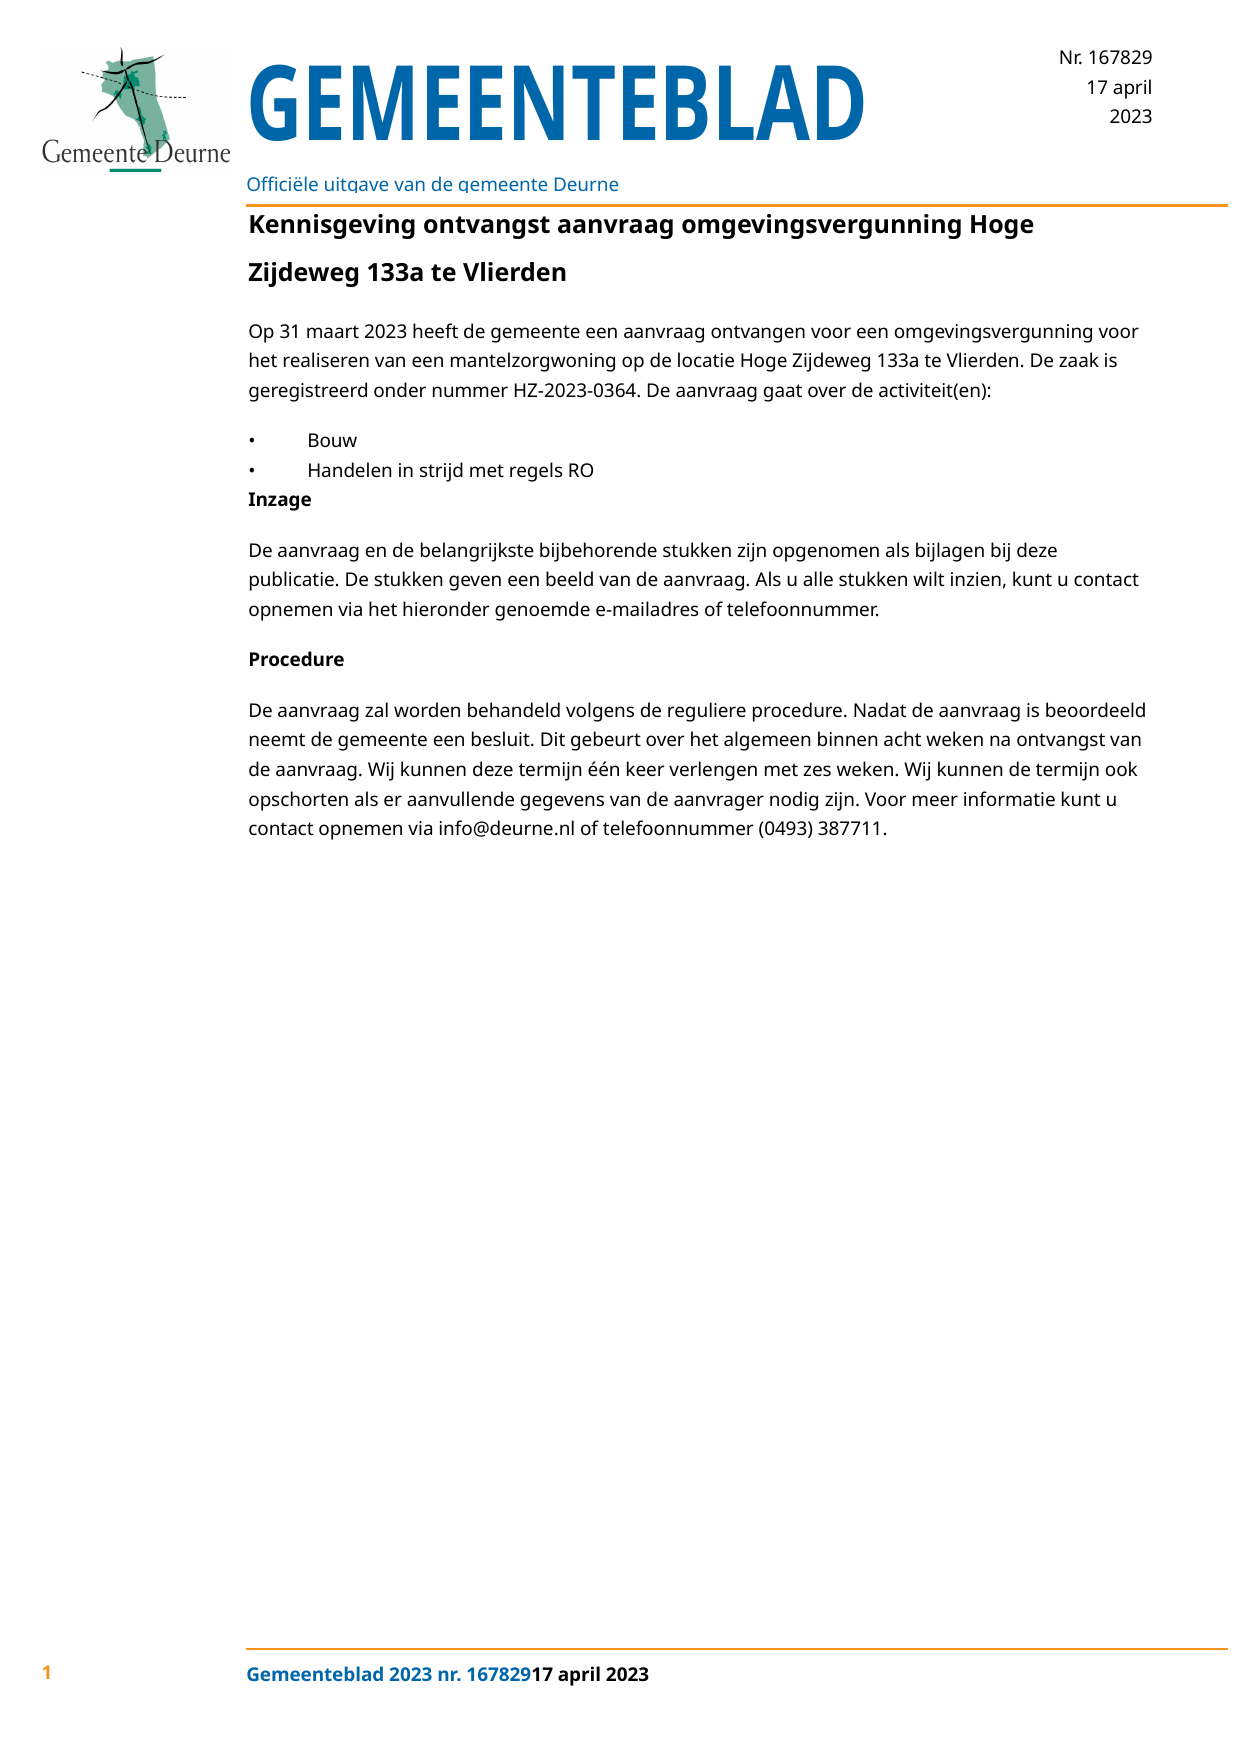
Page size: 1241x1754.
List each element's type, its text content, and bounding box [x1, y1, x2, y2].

text Procedure [248, 647, 1152, 672]
list Bouw [248, 427, 1152, 453]
text Inzage [248, 487, 1152, 512]
text Kennisgeving ontvangst aanvraag omgevingsvergunning Hoge Zijdeweg 133a te Vlierden [248, 207, 1152, 288]
text De aanvraag en de belangrijkste bijbehorende stukken zijn opgenomen als bijlagen bij deze publicatie. De stukken geven een beeld van de aanvraag. Als u alle stukken wilt inzien, kunt u contact opnemen via het hieronder genoemde e-mailadres of telefoonnummer. [248, 537, 1152, 622]
list Handelen in strijd met regels RO [248, 457, 1152, 483]
text De aanvraag zal worden behandeld volgens de reguliere procedure. Nadat de aanvraag is beoordeeld neemt de gemeente een besluit. Dit gebeurt over het algemeen binnen acht weken na ontvangst van de aanvraag. Wij kunnen deze termijn één keer verlengen met zes weken. Wij kunnen de termijn ook opschorten als er aanvullende gegevens van de aanvrager nodig zijn. Voor meer informatie kunt u contact opnemen via info@deurne.nl of telefoonnummer (0493) 387711. [248, 697, 1152, 841]
picture [41, 47, 231, 172]
text Op 31 maart 2023 heeft de gemeente een aanvraag ontvangen voor een omgevingsvergunning voor het realiseren van een mantelzorgwoning op de locatie Hoge Zijdeweg 133a te Vlierden. De zaak is geregistreerd onder nummer HZ-2023-0364. De aanvraag gaat over de activiteit(en): [248, 318, 1152, 403]
